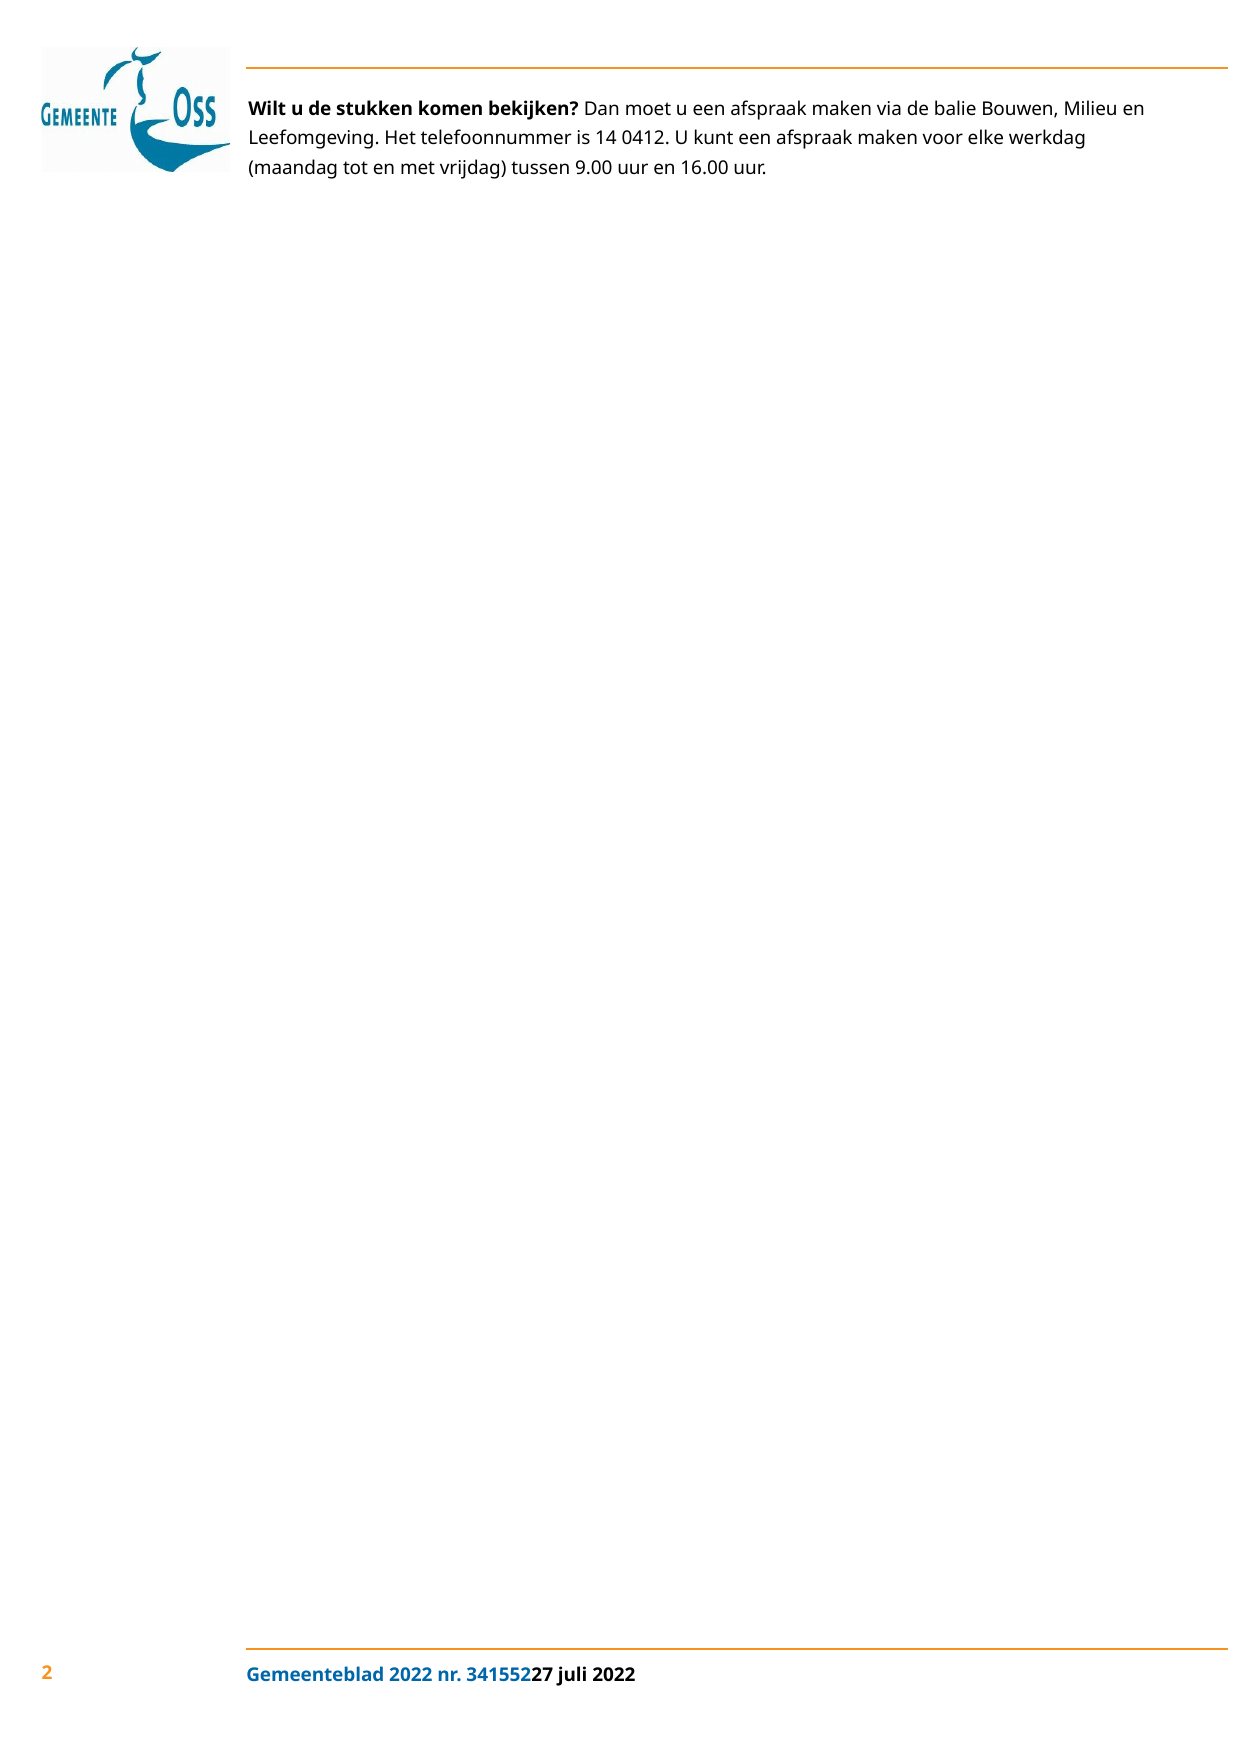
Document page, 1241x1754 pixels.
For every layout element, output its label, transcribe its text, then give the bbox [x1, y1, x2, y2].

text Wilt u de stukken komen bekijken? Dan moet u een afspraak maken via de balie Bouwen, Milieu en Leefomgeving. Het telefoonnummer is 14 0412. U kunt een afspraak maken voor elke werkdag (maandag tot en met vrijdag) tussen 9.00 uur en 16.00 uur. [248, 95, 1152, 180]
picture [41, 47, 231, 172]
